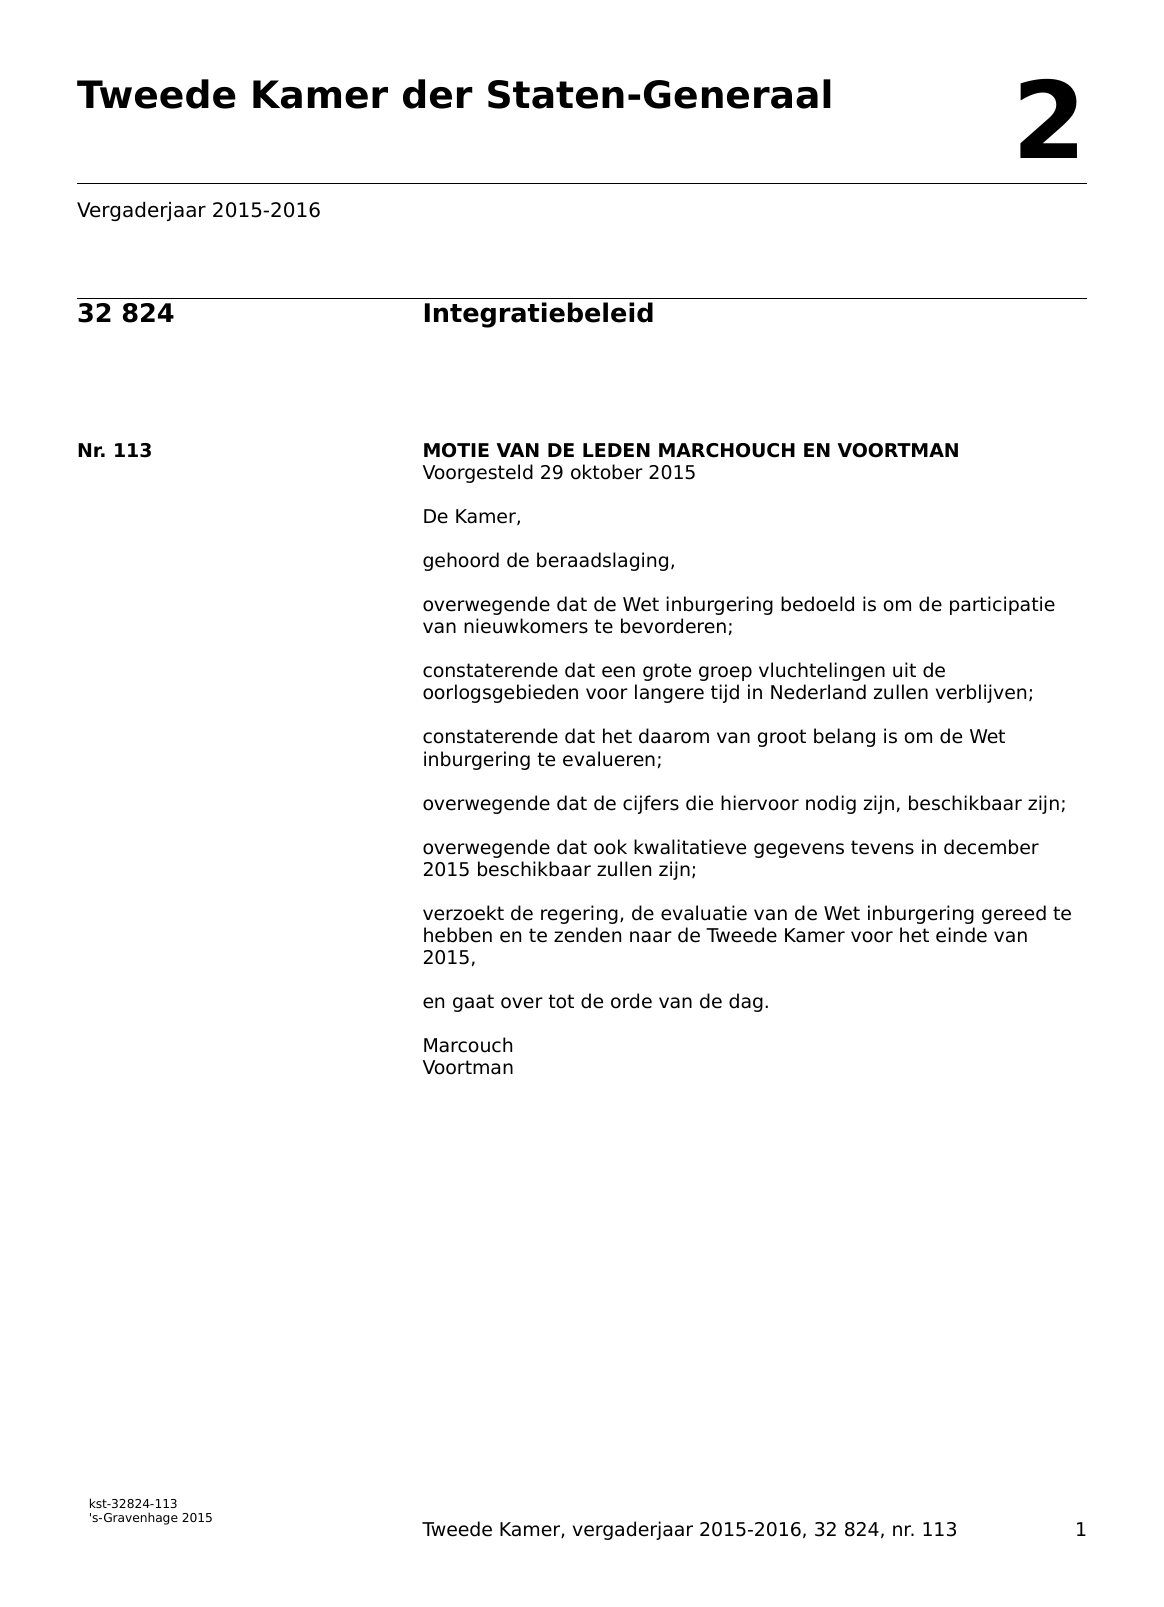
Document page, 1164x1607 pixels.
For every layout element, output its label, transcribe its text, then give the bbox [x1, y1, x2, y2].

subtitle 32 824 Integratiebeleid [77, 299, 1087, 329]
text Marcouch [422, 1035, 1087, 1057]
text overwegende dat ook kwalitatieve gegevens tevens in december 2015 beschikbaar zullen zijn; [422, 837, 1087, 881]
text overwegende dat de Wet inburgering bedoeld is om de participatie van nieuwkomers te bevorderen; [422, 594, 1087, 638]
text 's-Gravenhage 2015 [88, 1511, 323, 1525]
text constaterende dat een grote groep vluchtelingen uit de oorlogsgebieden voor langere tijd in Nederland zullen verblijven; [422, 660, 1087, 704]
text kst-32824-113 [88, 1497, 323, 1511]
text constaterende dat het daarom van groot belang is om de Wet inburgering te evalueren; [422, 726, 1087, 770]
table_header 2 [886, 59, 1087, 183]
text Voortman [422, 1057, 1087, 1079]
text De Kamer, [422, 506, 1087, 528]
subtitle Nr. 113 MOTIE VAN DE LEDEN MARCHOUCH EN VOORTMAN [77, 440, 1087, 462]
text gehoord de beraadslaging, [422, 550, 1087, 572]
text en gaat over tot de orde van de dag. [422, 991, 1087, 1013]
table_header Tweede Kamer der Staten-Generaal [77, 59, 886, 183]
table_cell Vergaderjaar 2015-2016 [77, 184, 1087, 298]
text verzoekt de regering, de evaluatie van de Wet inburgering gereed te hebben en te zenden naar de Tweede Kamer voor het einde van 2015, [422, 903, 1087, 969]
text overwegende dat de cijfers die hiervoor nodig zijn, beschikbaar zijn; [422, 793, 1087, 814]
text Voorgesteld 29 oktober 2015 [422, 462, 1087, 484]
